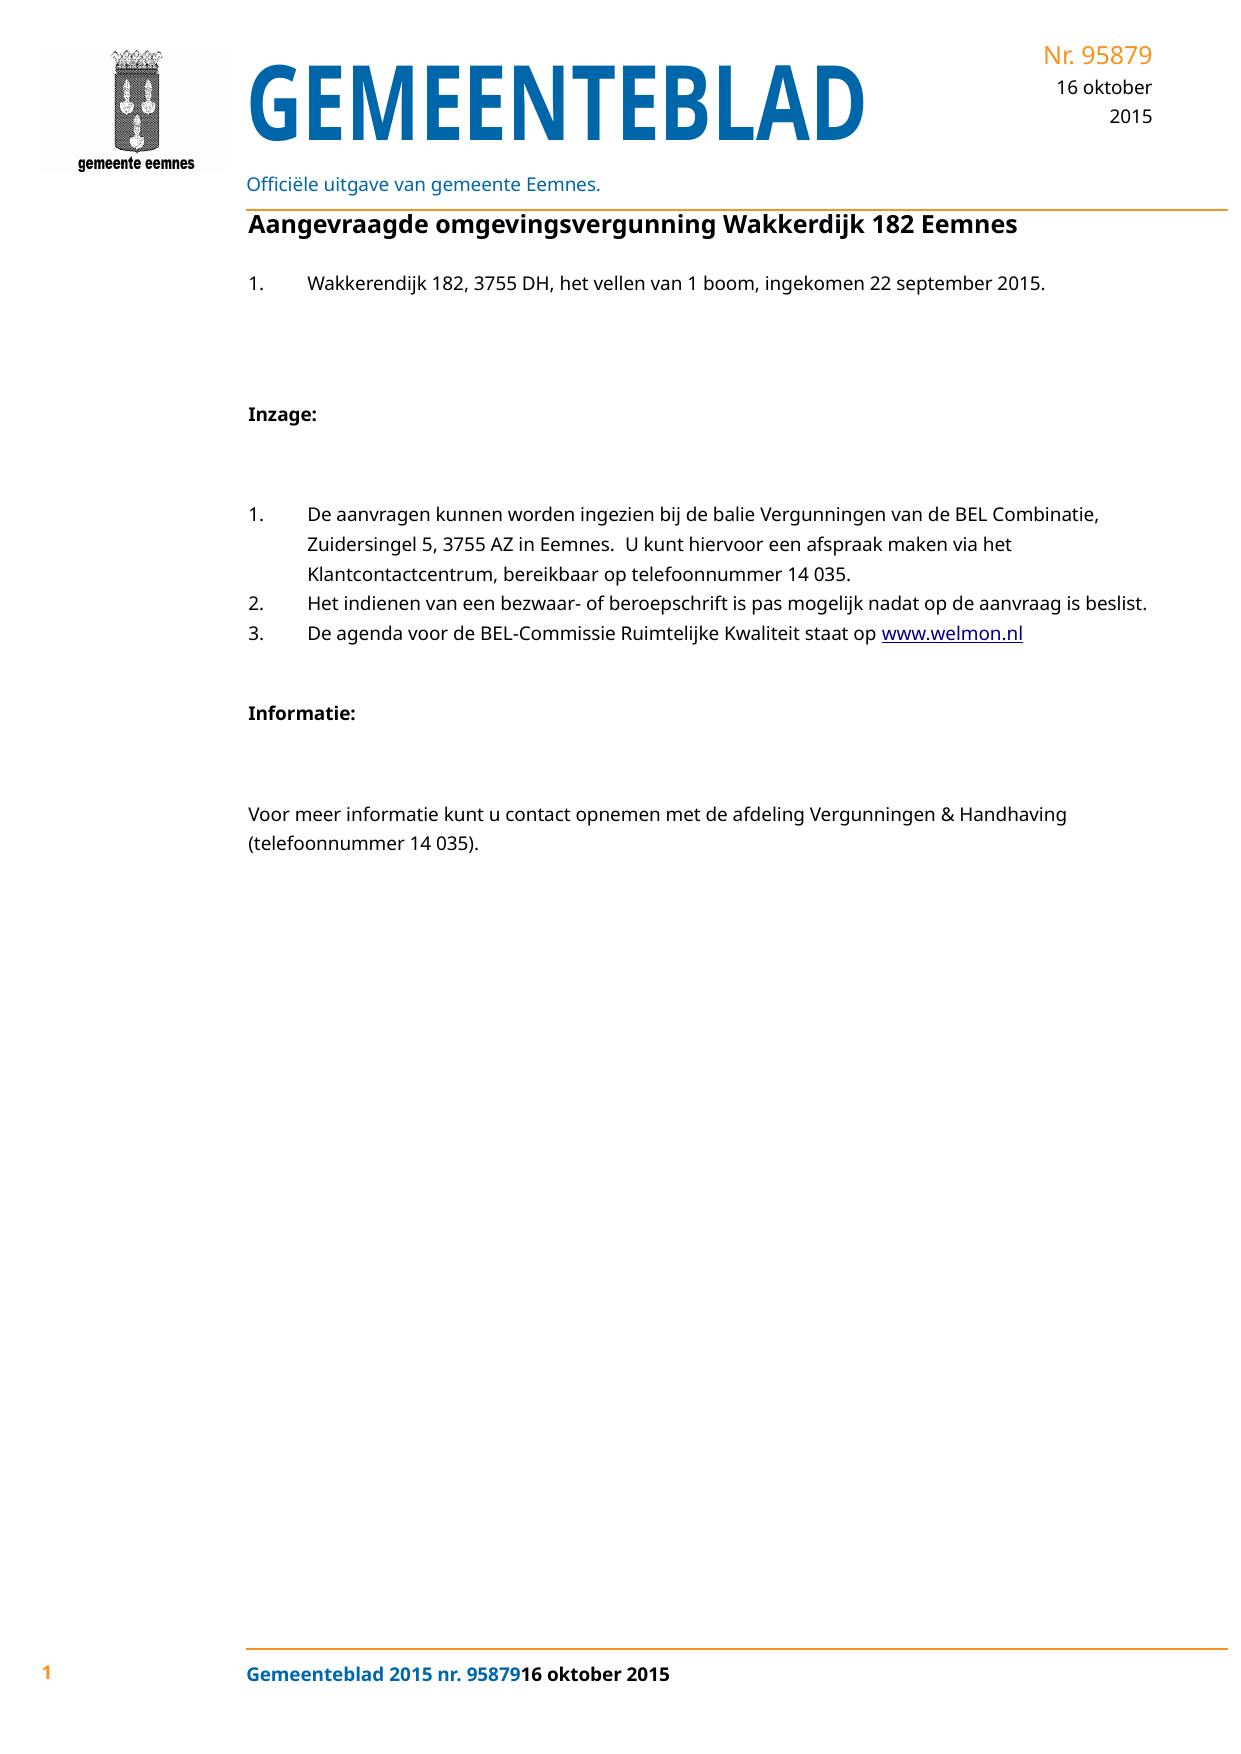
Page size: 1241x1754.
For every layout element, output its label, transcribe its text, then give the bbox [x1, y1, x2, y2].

text Informatie: [248, 700, 1152, 726]
text Inzage: [248, 401, 1152, 426]
text Voor meer informatie kunt u contact opnemen met de afdeling Vergunningen & Handhaving (telefoonnummer 14 035). [248, 801, 1152, 856]
list Het indienen van een bezwaar- of beroepschrift is pas mogelijk nadat op de aanvraag is beslist. [248, 590, 1152, 616]
list Wakkerendijk 182, 3755 DH, het vellen van 1 boom, ingekomen 22 september 2015. [248, 270, 1152, 296]
list De aanvragen kunnen worden ingezien bij de balie Vergunningen van de BEL Combinatie, Zuidersingel 5, 3755 AZ in Eemnes. U kunt hiervoor een afspraak maken via het Klantcontactcentrum, bereikbaar op telefoonnummer 14 035. [248, 502, 1152, 586]
text Aangevraagde omgevingsvergunning Wakkerdijk 182 Eemnes [248, 211, 1152, 241]
picture [41, 47, 231, 172]
list De agenda voor de BEL-Commissie Ruimtelijke Kwaliteit staat op www.welmon.nl [248, 620, 1152, 646]
